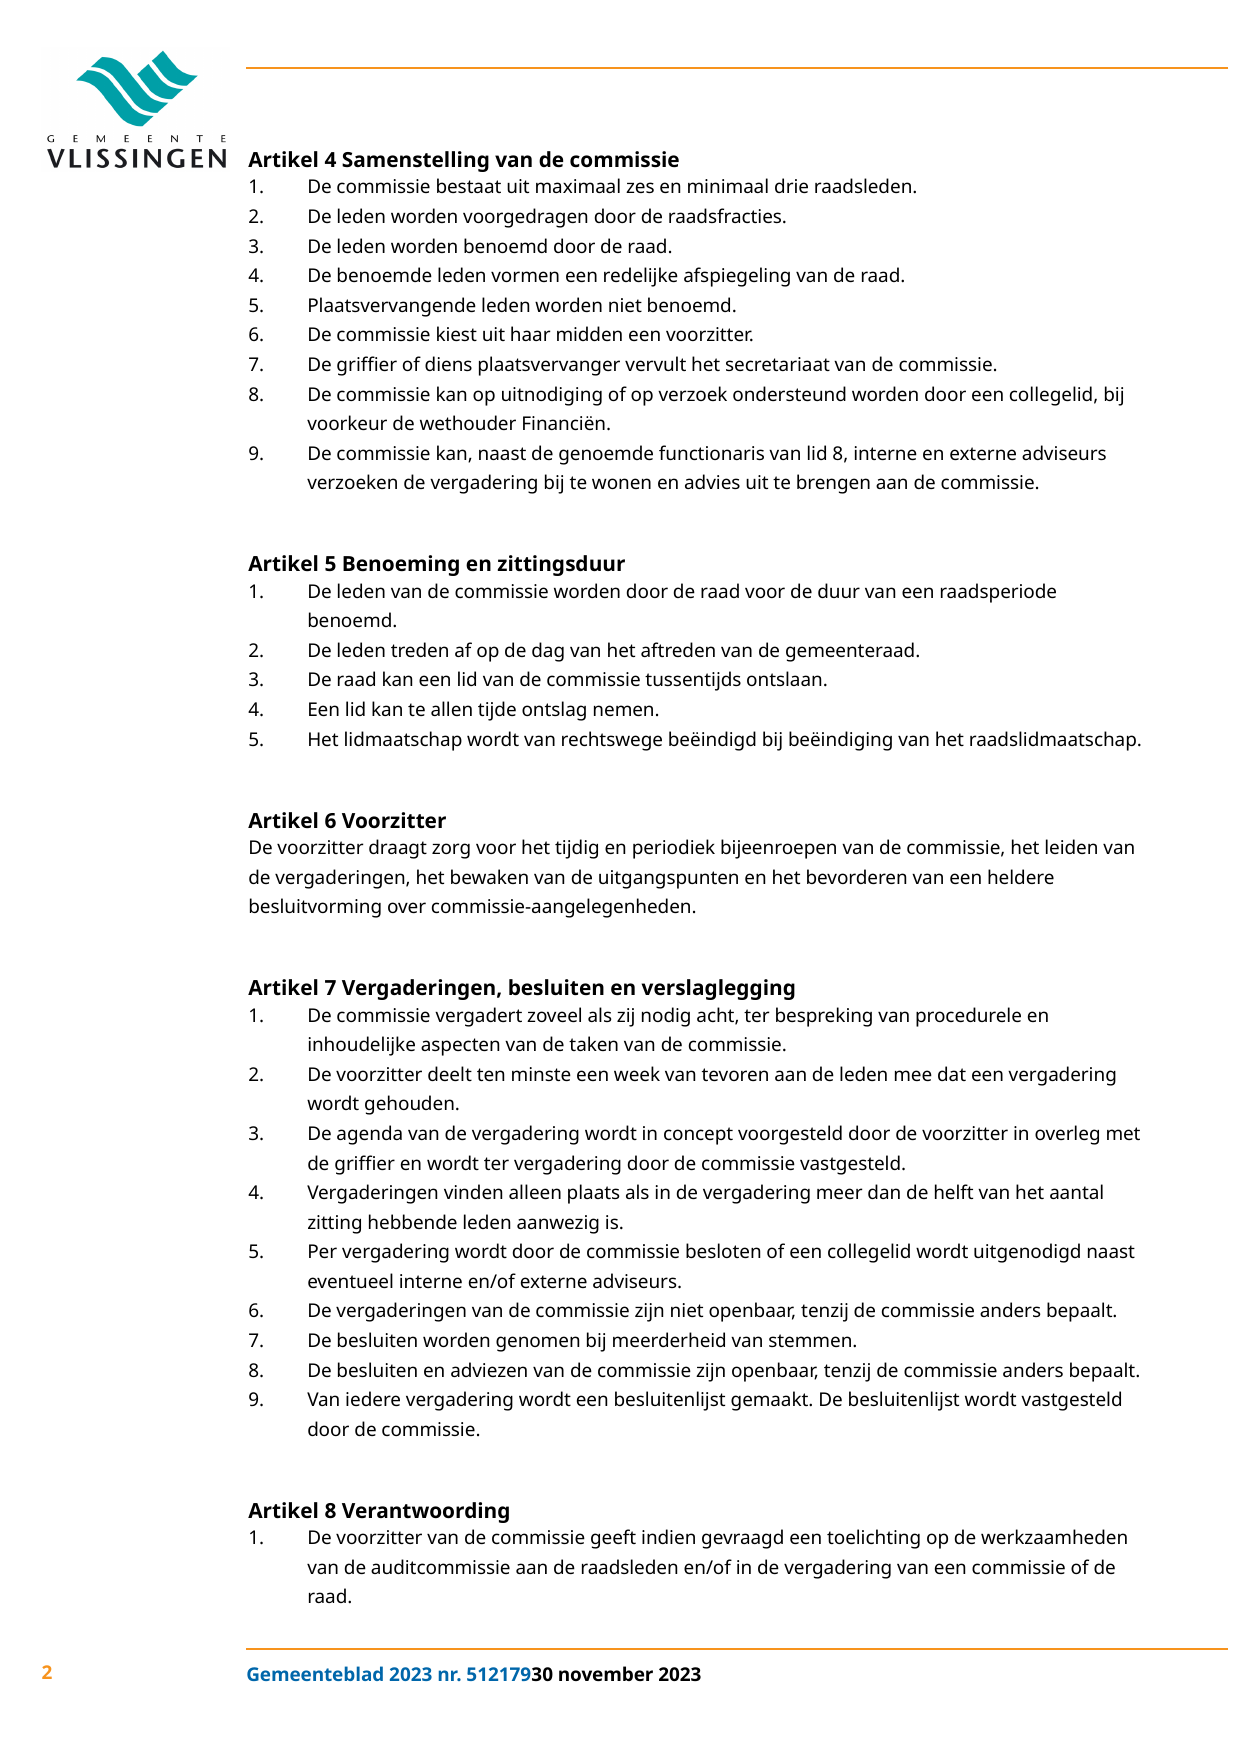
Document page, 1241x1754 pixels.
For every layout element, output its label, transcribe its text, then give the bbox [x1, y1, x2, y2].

list De leden treden af op de dag van het aftreden van de gemeenteraad. [248, 637, 1152, 663]
list De besluiten worden genomen bij meerderheid van stemmen. [248, 1327, 1152, 1353]
list Vergaderingen vinden alleen plaats als in de vergadering meer dan de helft van het aantal zitting hebbende leden aanwezig is. [248, 1179, 1152, 1235]
list Het lidmaatschap wordt van rechtswege beëindigd bij beëindiging van het raadslidmaatschap. [248, 726, 1152, 752]
picture [41, 47, 231, 172]
list De voorzitter deelt ten minste een week van tevoren aan de leden mee dat een vergadering wordt gehouden. [248, 1061, 1152, 1116]
text De voorzitter draagt zorg voor het tijdig en periodiek bijeenroepen van de commissie, het leiden van de vergaderingen, het bewaken van de uitgangspunten en het bevorderen van een heldere besluitvorming over commissie-aangelegenheden. [248, 834, 1152, 919]
list De leden worden benoemd door de raad. [248, 233, 1152, 258]
list De leden van de commissie worden door de raad voor de duur van een raadsperiode benoemd. [248, 578, 1152, 633]
list De leden worden voorgedragen door de raadsfracties. [248, 203, 1152, 229]
text Artikel 5 Benoeming en zittingsduur [248, 549, 1152, 578]
list De vergaderingen van de commissie zijn niet openbaar, tenzij de commissie anders bepaalt. [248, 1298, 1152, 1323]
list Een lid kan te allen tijde ontslag nemen. [248, 696, 1152, 722]
list De griffier of diens plaatsvervanger vervult het secretariaat van de commissie. [248, 351, 1152, 377]
list De commissie kiest uit haar midden een voorzitter. [248, 322, 1152, 347]
list Plaatsvervangende leden worden niet benoemd. [248, 292, 1152, 318]
list De voorzitter van de commissie geeft indien gevraagd een toelichting op de werkzaamheden van de auditcommissie aan de raadsleden en/of in de vergadering van een commissie of de raad. [248, 1524, 1152, 1609]
list De commissie bestaat uit maximaal zes en minimaal drie raadsleden. [248, 174, 1152, 199]
list De commissie kan, naast de genoemde functionaris van lid 8, interne en externe adviseurs verzoeken de vergadering bij te wonen en advies uit te brengen aan de commissie. [248, 440, 1152, 495]
list De benoemde leden vormen een redelijke afspiegeling van de raad. [248, 262, 1152, 288]
list De commissie vergadert zoveel als zij nodig acht, ter bespreking van procedurele en inhoudelijke aspecten van de taken van de commissie. [248, 1002, 1152, 1057]
text Artikel 7 Vergaderingen, besluiten en verslaglegging [248, 973, 1152, 1002]
list Van iedere vergadering wordt een besluitenlijst gemaakt. De besluitenlijst wordt vastgesteld door de commissie. [248, 1386, 1152, 1442]
list De raad kan een lid van de commissie tussentijds ontslaan. [248, 667, 1152, 692]
list De commissie kan op uitnodiging of op verzoek ondersteund worden door een collegelid, bij voorkeur de wethouder Financiën. [248, 381, 1152, 436]
text Artikel 8 Verantwoording [248, 1496, 1152, 1524]
text Artikel 4 Samenstelling van de commissie [248, 145, 1152, 174]
text Artikel 6 Voorzitter [248, 806, 1152, 834]
list De besluiten en adviezen van de commissie zijn openbaar, tenzij de commissie anders bepaalt. [248, 1357, 1152, 1383]
list Per vergadering wordt door de commissie besloten of een collegelid wordt uitgenodigd naast eventueel interne en/of externe adviseurs. [248, 1238, 1152, 1294]
list De agenda van de vergadering wordt in concept voorgesteld door de voorzitter in overleg met de griffier en wordt ter vergadering door de commissie vastgesteld. [248, 1120, 1152, 1176]
